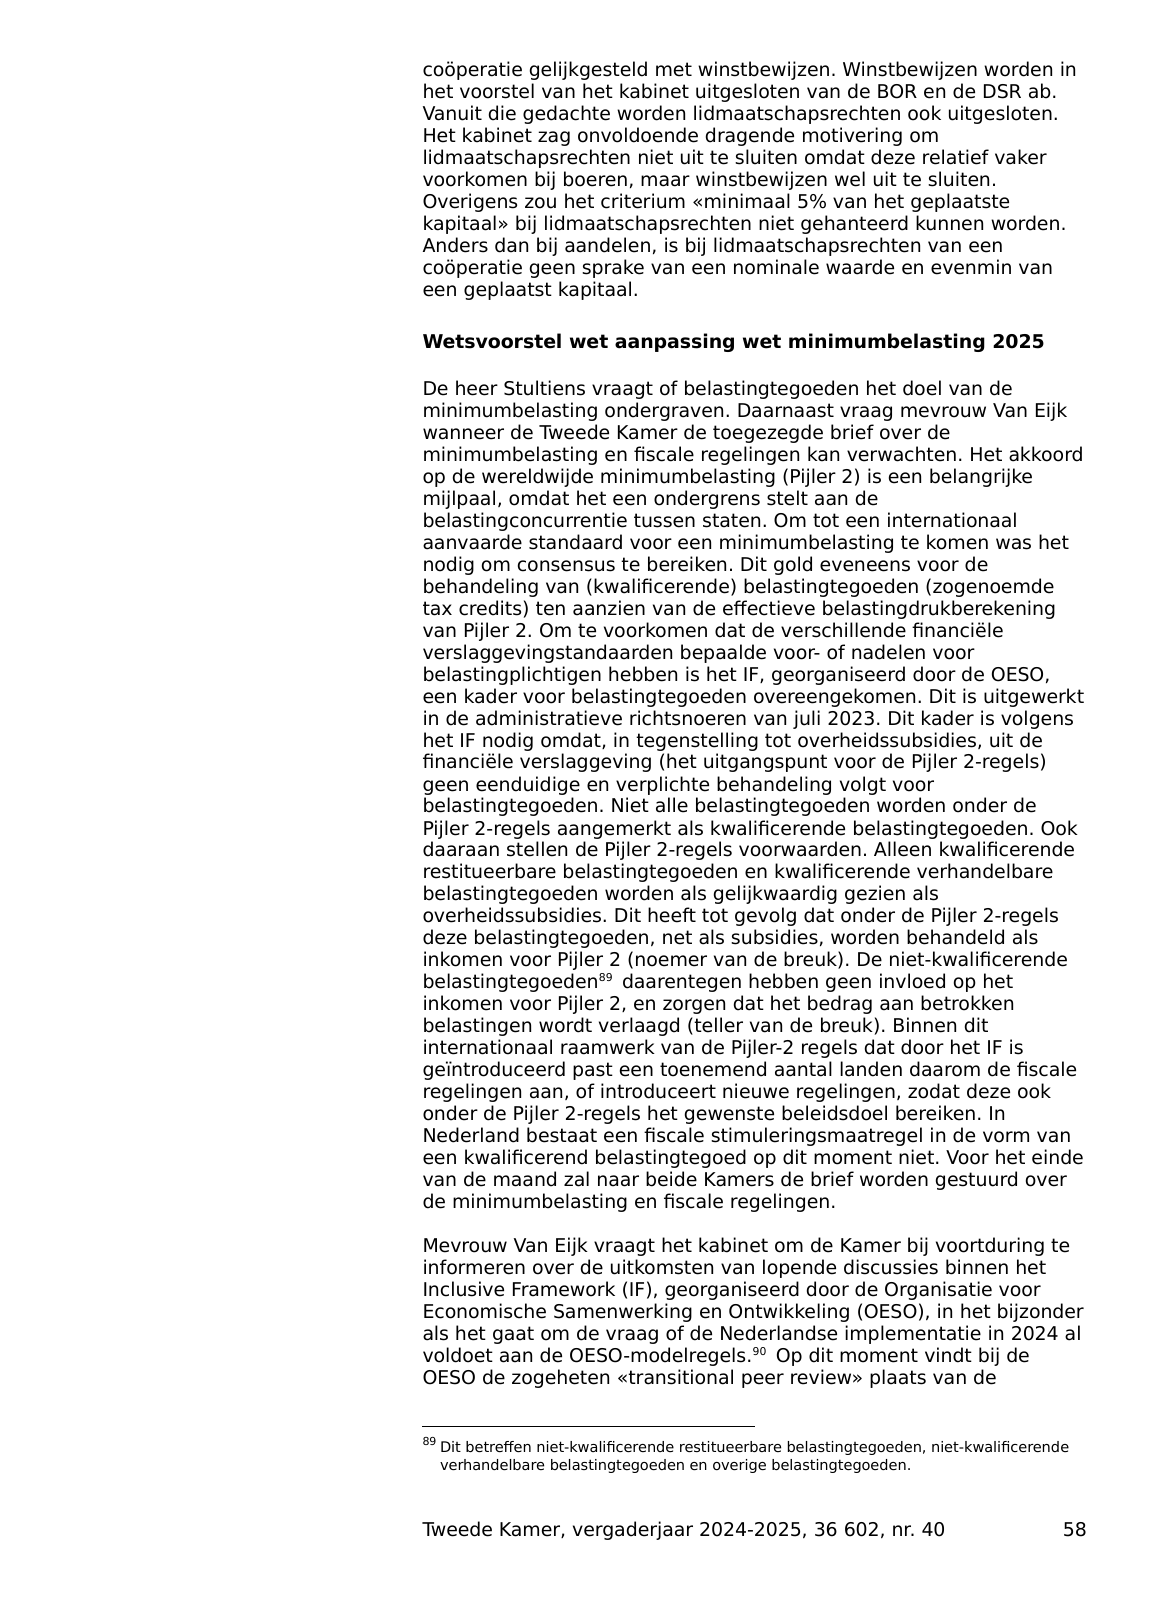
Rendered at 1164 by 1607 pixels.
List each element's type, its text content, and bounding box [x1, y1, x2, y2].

text coöperatie gelijkgesteld met winstbewijzen. Winstbewijzen worden in het voorstel van het kabinet uitgesloten van de BOR en de DSR ab. Vanuit die gedachte worden lidmaatschapsrechten ook uitgesloten. Het kabinet zag onvoldoende dragende motivering om lidmaatschapsrechten niet uit te sluiten omdat deze relatief vaker voorkomen bij boeren, maar winstbewijzen wel uit te sluiten. Overigens zou het criterium «minimaal 5% van het geplaatste kapitaal» bij lidmaatschapsrechten niet gehanteerd kunnen worden. Anders dan bij aandelen, is bij lidmaatschapsrechten van een coöperatie geen sprake van een nominale waarde en evenmin van een geplaatst kapitaal. [422, 59, 1087, 301]
text De heer Stultiens vraagt of belastingtegoeden het doel van de minimumbelasting ondergraven. Daarnaast vraag mevrouw Van Eijk wanneer de Tweede Kamer de toegezegde brief over de minimumbelasting en fiscale regelingen kan verwachten. Het akkoord op de wereldwijde minimumbelasting (Pijler 2) is een belangrijke mijlpaal, omdat het een ondergrens stelt aan de belastingconcurrentie tussen staten. Om tot een internationaal aanvaarde standaard voor een minimumbelasting te komen was het nodig om consensus te bereiken. Dit gold eveneens voor de behandeling van (kwalificerende) belastingtegoeden (zogenoemde tax credits) ten aanzien van de effectieve belastingdrukberekening van Pijler 2. Om te voorkomen dat de verschillende financiële verslaggevingstandaarden bepaalde voor- of nadelen voor belastingplichtigen hebben is het IF, georganiseerd door de OESO, een kader voor belastingtegoeden overeengekomen. Dit is uitgewerkt in de administratieve richtsnoeren van juli 2023. Dit kader is volgens het IF nodig omdat, in tegenstelling tot overheidssubsidies, uit de financiële verslaggeving (het uitgangspunt voor de Pijler 2-regels) geen eenduidige en verplichte behandeling volgt voor belastingtegoeden. Niet alle belastingtegoeden worden onder de Pijler 2-regels aangemerkt als kwalificerende belastingtegoeden. Ook daaraan stellen de Pijler 2-regels voorwaarden. Alleen kwalificerende restitueerbare belastingtegoeden en kwalificerende verhandelbare belastingtegoeden worden als gelijkwaardig gezien als overheidssubsidies. Dit heeft tot gevolg dat onder de Pijler 2-regels deze belastingtegoeden, net als subsidies, worden behandeld als inkomen voor Pijler 2 (noemer van de breuk). De niet-kwalificerende belastingtegoeden daarentegen hebben geen invloed op het inkomen voor Pijler 2, en zorgen dat het bedrag aan betrokken belastingen wordt verlaagd (teller van de breuk). Binnen dit internationaal raamwerk van de Pijler-2 regels dat door het IF is geïntroduceerd past een toenemend aantal landen daarom de fiscale regelingen aan, of introduceert nieuwe regelingen, zodat deze ook onder de Pijler 2-regels het gewenste beleidsdoel bereiken. In Nederland bestaat een fiscale stimuleringsmaatregel in de vorm van een kwalificerend belastingtegoed op dit moment niet. Voor het einde van de maand zal naar beide Kamers de brief worden gestuurd over de minimumbelasting en fiscale regelingen. [422, 378, 1087, 1213]
subtitle Wetsvoorstel wet aanpassing wet minimumbelasting 2025 [422, 331, 1087, 353]
text Mevrouw Van Eijk vraagt het kabinet om de Kamer bij voortduring te informeren over de uitkomsten van lopende discussies binnen het Inclusive Framework (IF), georganiseerd door de Organisatie voor Economische Samenwerking en Ontwikkeling (OESO), in het bijzonder als het gaat om de vraag of de Nederlandse implementatie in 2024 al voldoet aan de OESO-modelregels. Op dit moment vindt bij de OESO de zogeheten «transitional peer review» plaats van de [422, 1235, 1087, 1389]
text Dit betreffen niet-kwalificerende restitueerbare belastingtegoeden, niet-kwalificerende verhandelbare belastingtegoeden en overige belastingtegoeden. [422, 1435, 1087, 1474]
